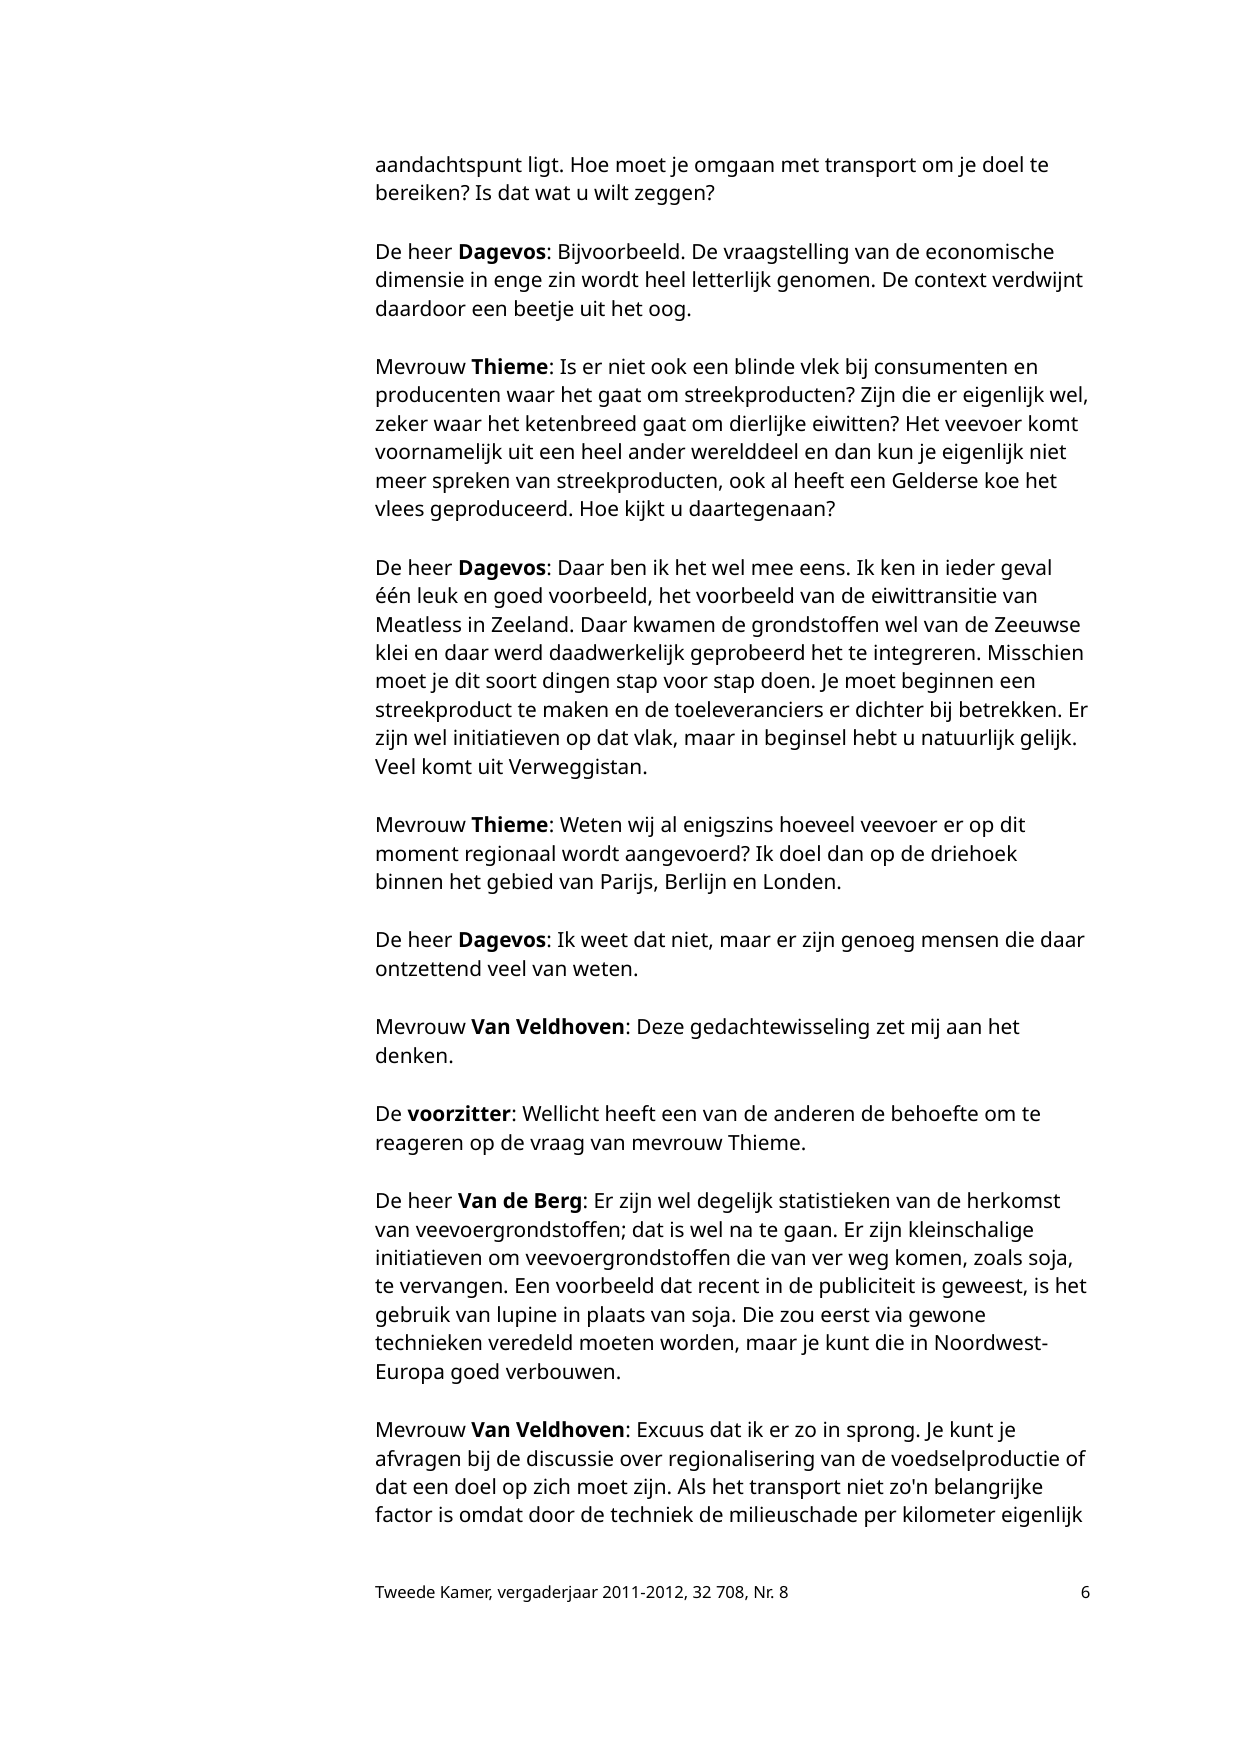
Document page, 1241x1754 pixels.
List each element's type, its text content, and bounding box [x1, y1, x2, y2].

text Mevrouw Thieme: Weten wij al enigszins hoeveel veevoer er op dit moment regionaal wordt aangevoerd? Ik doel dan op de driehoek binnen het gebied van Parijs, Berlijn en Londen. [375, 810, 1090, 896]
text aandachtspunt ligt. Hoe moet je omgaan met transport om je doel te bereiken? Is dat wat u wilt zeggen? [375, 150, 1090, 207]
text Mevrouw Van Veldhoven: Excuus dat ik er zo in sprong. Je kunt je afvragen bij de discussie over regionalisering van de voedselproductie of dat een doel op zich moet zijn. Als het transport niet zo'n belangrijke factor is omdat door de techniek de milieuschade per kilometer eigenlijk [375, 1415, 1090, 1529]
text De heer Dagevos: Daar ben ik het wel mee eens. Ik ken in ieder geval één leuk en goed voorbeeld, het voorbeeld van de eiwittransitie van Meatless in Zeeland. Daar kwamen de grondstoffen wel van de Zeeuwse klei en daar werd daadwerkelijk geprobeerd het te integreren. Misschien moet je dit soort dingen stap voor stap doen. Je moet beginnen een streekproduct te maken en de toeleveranciers er dichter bij betrekken. Er zijn wel initiatieven op dat vlak, maar in beginsel hebt u natuurlijk gelijk. Veel komt uit Verweggistan. [375, 553, 1090, 780]
text De heer Van de Berg: Er zijn wel degelijk statistieken van de herkomst van veevoergrondstoffen; dat is wel na te gaan. Er zijn kleinschalige initiatieven om veevoergrondstoffen die van ver weg komen, zoals soja, te vervangen. Een voorbeeld dat recent in de publiciteit is geweest, is het gebruik van lupine in plaats van soja. Die zou eerst via gewone technieken veredeld moeten worden, maar je kunt die in Noordwest-Europa goed verbouwen. [375, 1186, 1090, 1385]
text De heer Dagevos: Bijvoorbeeld. De vraagstelling van de economische dimensie in enge zin wordt heel letterlijk genomen. De context verdwijnt daardoor een beetje uit het oog. [375, 237, 1090, 322]
text Mevrouw Thieme: Is er niet ook een blinde vlek bij consumenten en producenten waar het gaat om streekproducten? Zijn die er eigenlijk wel, zeker waar het ketenbreed gaat om dierlijke eiwitten? Het veevoer komt voornamelijk uit een heel ander werelddeel en dan kun je eigenlijk niet meer spreken van streekproducten, ook al heeft een Gelderse koe het vlees geproduceerd. Hoe kijkt u daartegenaan? [375, 352, 1090, 523]
text Mevrouw Van Veldhoven: Deze gedachtewisseling zet mij aan het denken. [375, 1012, 1090, 1069]
text De heer Dagevos: Ik weet dat niet, maar er zijn genoeg mensen die daar ontzettend veel van weten. [375, 926, 1090, 982]
text De voorzitter: Wellicht heeft een van de anderen de behoefte om te reageren op de vraag van mevrouw Thieme. [375, 1099, 1090, 1156]
